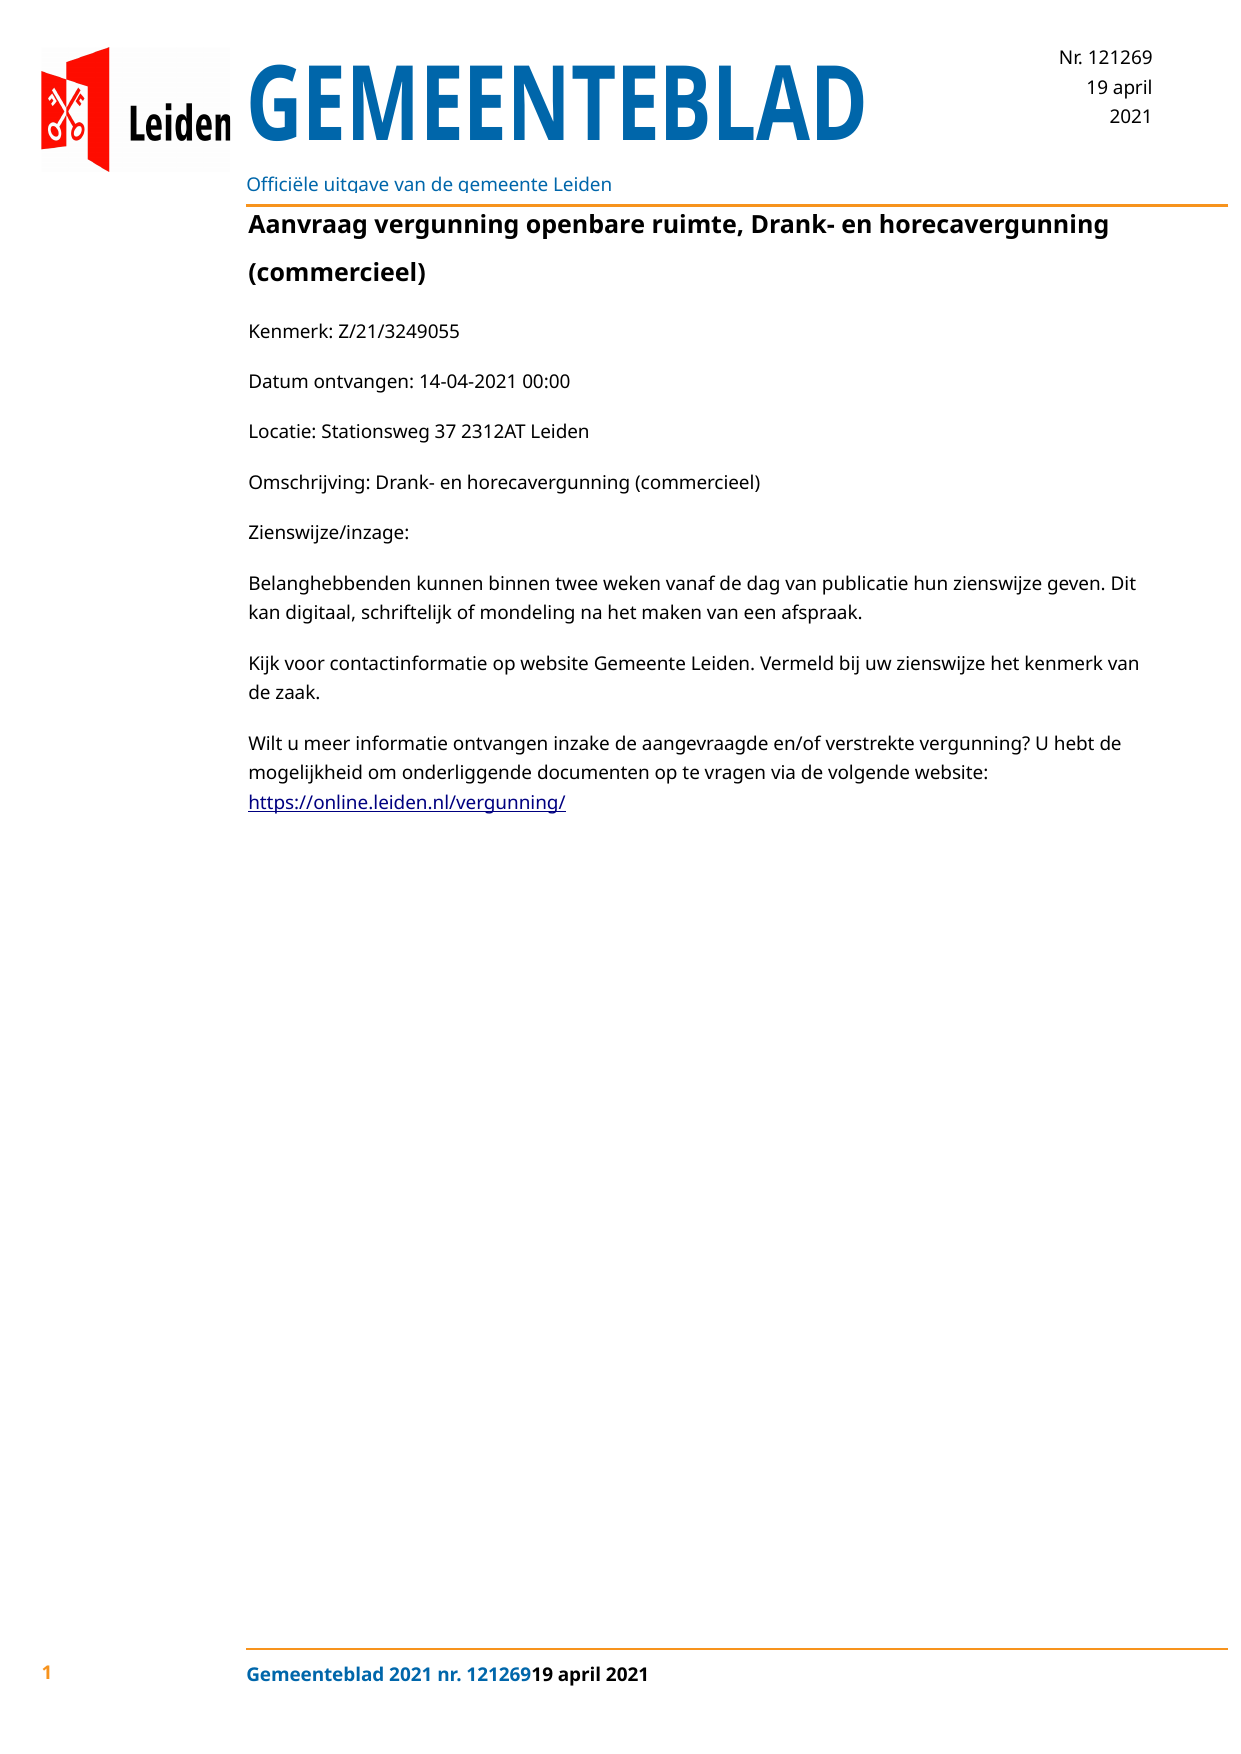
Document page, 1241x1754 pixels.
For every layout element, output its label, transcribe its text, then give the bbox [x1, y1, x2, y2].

text Datum ontvangen: 14-04-2021 00:00 [248, 368, 1152, 394]
text Wilt u meer informatie ontvangen inzake de aangevraagde en/of verstrekte vergunning? U hebt de mogelijkheid om onderliggende documenten op te vragen via de volgende website: https://online.leiden.nl/vergunning/ [248, 730, 1152, 815]
text Kenmerk: Z/21/3249055 [248, 318, 1152, 344]
picture [41, 47, 231, 172]
text Kijk voor contactinformatie op website Gemeente Leiden. Vermeld bij uw zienswijze het kenmerk van de zaak. [248, 650, 1152, 705]
text Locatie: Stationsweg 37 2312AT Leiden [248, 419, 1152, 444]
text Zienswijze/inzage: [248, 519, 1152, 545]
text Belanghebbenden kunnen binnen twee weken vanaf de dag van publicatie hun zienswijze geven. Dit kan digitaal, schriftelijk of mondeling na het maken van een afspraak. [248, 570, 1152, 625]
text Aanvraag vergunning openbare ruimte, Drank- en horecavergunning (commercieel) [248, 207, 1152, 288]
text Omschrijving: Drank- en horecavergunning (commercieel) [248, 469, 1152, 495]
